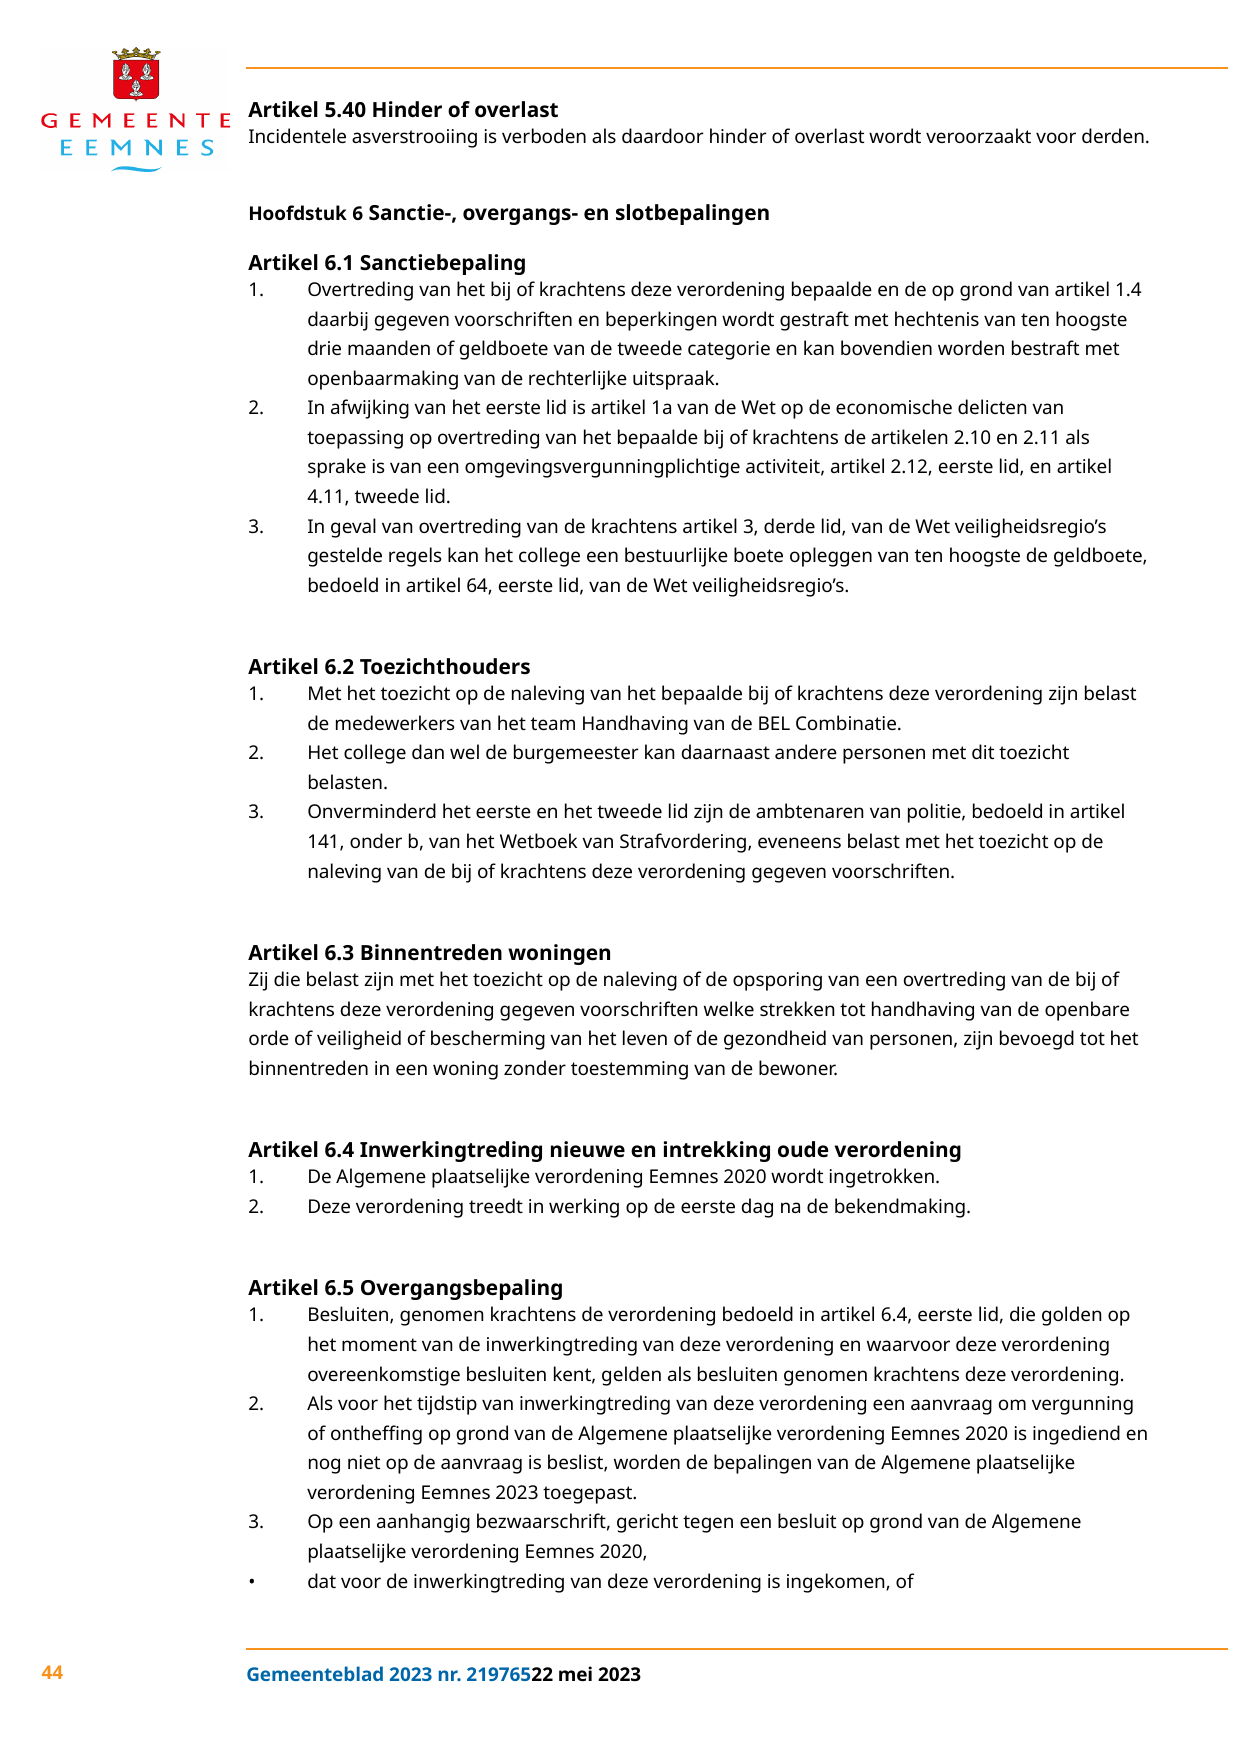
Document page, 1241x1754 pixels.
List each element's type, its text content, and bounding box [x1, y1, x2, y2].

list Overtreding van het bij of krachtens deze verordening bepaalde en de op grond van artikel 1.4 daarbij gegeven voorschriften en beperkingen wordt gestraft met hechtenis van ten hoogste drie maanden of geldboete van de tweede categorie en kan bovendien worden bestraft met openbaarmaking van de rechterlijke uitspraak. [248, 276, 1152, 391]
text Zij die belast zijn met het toezicht op de naleving of de opsporing van een overtreding van de bij of krachtens deze verordening gegeven voorschriften welke strekken tot handhaving van de openbare orde of veiligheid of bescherming van het leven of de gezondheid van personen, zijn bevoegd tot het binnentreden in een woning zonder toestemming van de bewoner. [248, 966, 1152, 1081]
text Artikel 6.1 Sanctiebepaling [248, 248, 1152, 276]
text Artikel 6.4 Inwerkingtreding nieuwe en intrekking oude verordening [248, 1135, 1152, 1163]
list dat voor de inwerkingtreding van deze verordening is ingekomen, of [248, 1568, 1152, 1593]
list De Algemene plaatselijke verordening Eemnes 2020 wordt ingetrokken. [248, 1163, 1152, 1189]
list Als voor het tijdstip van inwerkingtreding van deze verordening een aanvraag om vergunning of ontheffing op grond van de Algemene plaatselijke verordening Eemnes 2020 is ingediend en nog niet op de aanvraag is beslist, worden de bepalingen van de Algemene plaatselijke verordening Eemnes 2023 toegepast. [248, 1390, 1152, 1505]
list Het college dan wel de burgemeester kan daarnaast andere personen met dit toezicht belasten. [248, 739, 1152, 795]
text Artikel 6.3 Binnentreden woningen [248, 938, 1152, 966]
list In afwijking van het eerste lid is artikel 1a van de Wet op de economische delicten van toepassing op overtreding van het bepaalde bij of krachtens de artikelen 2.10 en 2.11 als sprake is van een omgevingsvergunningplichtige activiteit, artikel 2.12, eerste lid, en artikel 4.11, tweede lid. [248, 394, 1152, 509]
list Op een aanhangig bezwaarschrift, gericht tegen een besluit op grond van de Algemene plaatselijke verordening Eemnes 2020, [248, 1509, 1152, 1564]
text Hoofdstuk 6 Sanctie-, overgangs- en slotbepalingen [248, 198, 1152, 227]
list Onverminderd het eerste en het tweede lid zijn de ambtenaren van politie, bedoeld in artikel 141, onder b, van het Wetboek van Strafvordering, eveneens belast met het toezicht op de naleving van de bij of krachtens deze verordening gegeven voorschriften. [248, 799, 1152, 884]
list Deze verordening treedt in werking op de eerste dag na de bekendmaking. [248, 1193, 1152, 1219]
text Artikel 5.40 Hinder of overlast [248, 95, 1152, 123]
picture [41, 47, 231, 172]
list In geval van overtreding van de krachtens artikel 3, derde lid, van de Wet veiligheidsregio’s gestelde regels kan het college een bestuurlijke boete opleggen van ten hoogste de geldboete, bedoeld in artikel 64, eerste lid, van de Wet veiligheidsregio’s. [248, 513, 1152, 598]
list Besluiten, genomen krachtens de verordening bedoeld in artikel 6.4, eerste lid, die golden op het moment van de inwerkingtreding van deze verordening en waarvoor deze verordening overeenkomstige besluiten kent, gelden als besluiten genomen krachtens deze verordening. [248, 1302, 1152, 1386]
text Incidentele asverstrooiing is verboden als daardoor hinder of overlast wordt veroorzaakt voor derden. [248, 123, 1152, 149]
text Artikel 6.5 Overgangsbepaling [248, 1273, 1152, 1302]
list Met het toezicht op de naleving van het bepaalde bij of krachtens deze verordening zijn belast de medewerkers van het team Handhaving van de BEL Combinatie. [248, 680, 1152, 736]
text Artikel 6.2 Toezichthouders [248, 652, 1152, 680]
